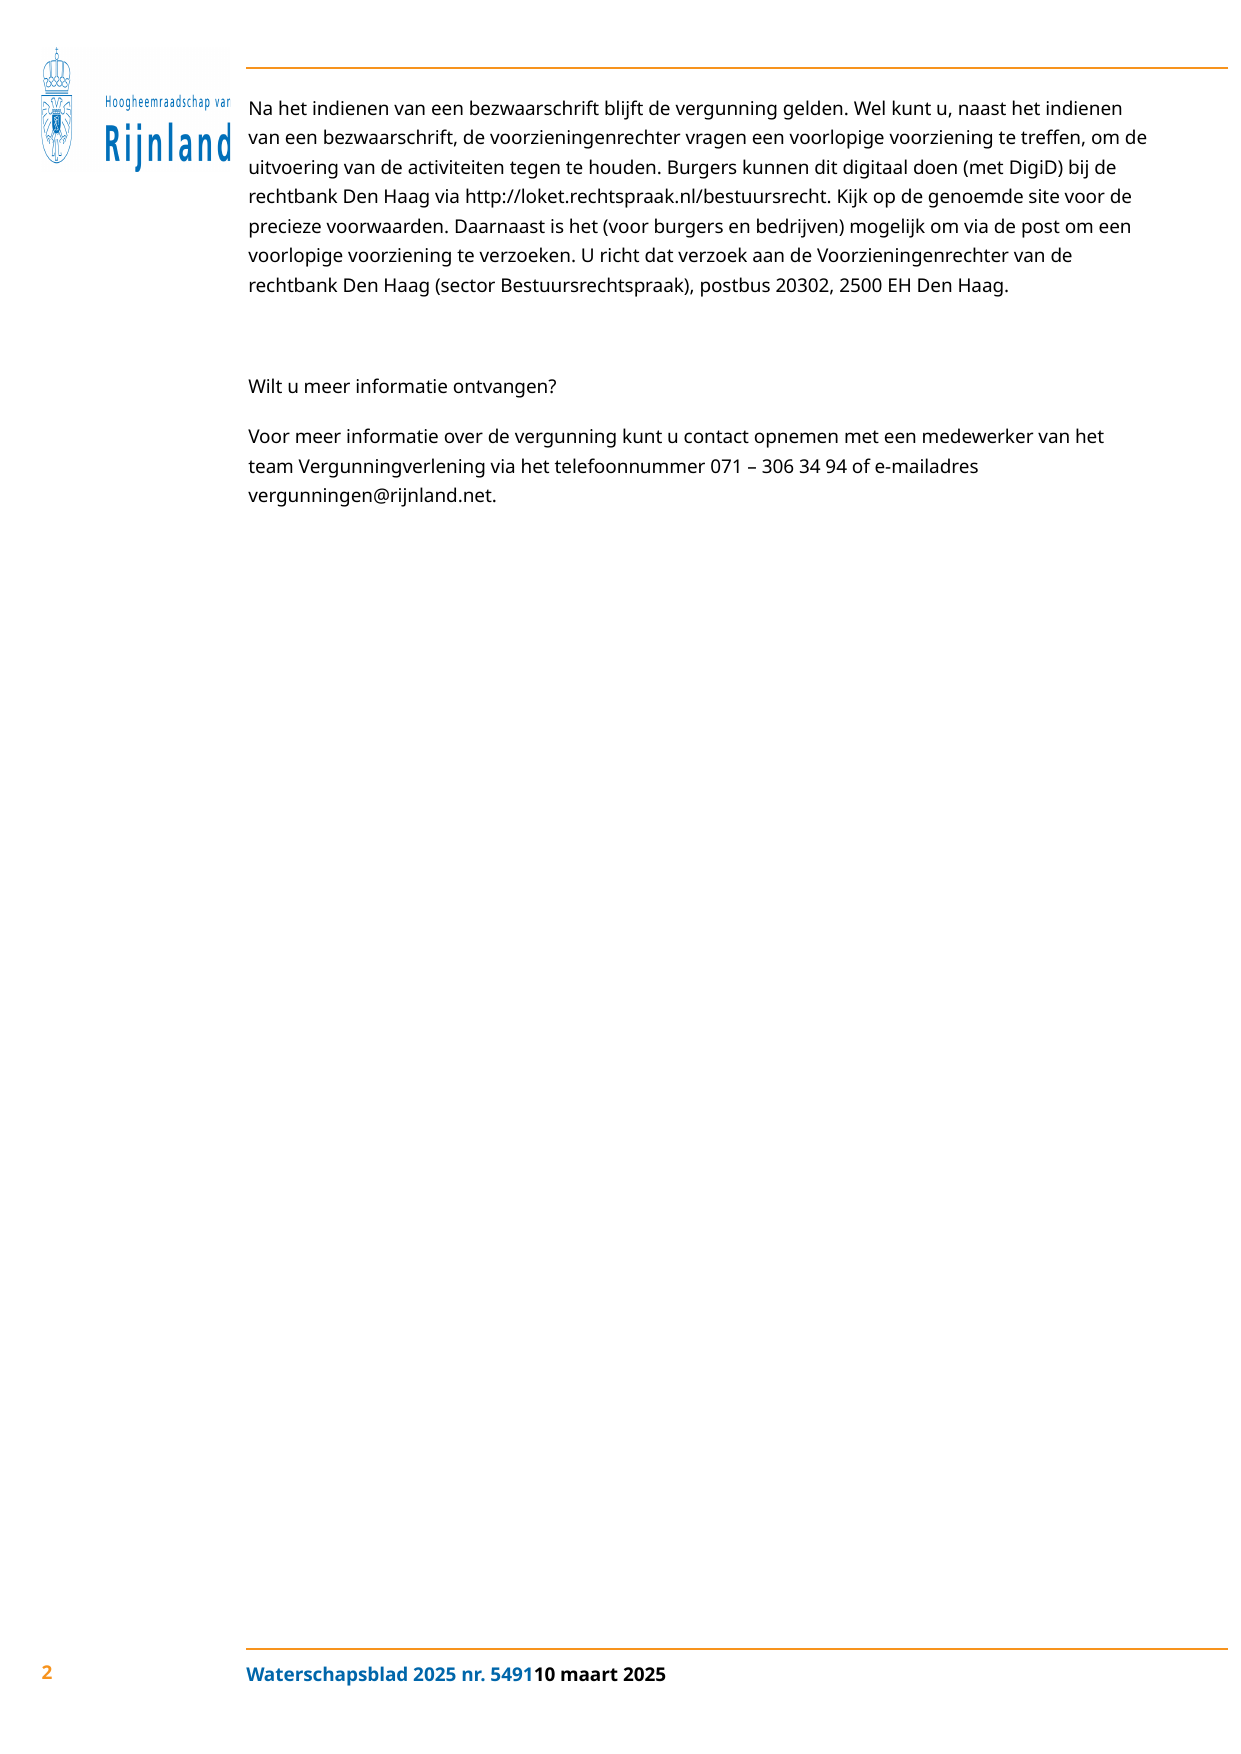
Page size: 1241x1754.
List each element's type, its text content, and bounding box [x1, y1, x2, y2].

text Voor meer informatie over de vergunning kunt u contact opnemen met een medewerker van het team Vergunningverlening via het telefoonnummer 071 – 306 34 94 of e-mailadres vergunningen@rijnland.net. [248, 423, 1152, 508]
text Na het indienen van een bezwaarschrift blijft de vergunning gelden. Wel kunt u, naast het indienen van een bezwaarschrift, de voorzieningenrechter vragen een voorlopige voorziening te treffen, om de uitvoering van de activiteiten tegen te houden. Burgers kunnen dit digitaal doen (met DigiD) bij de rechtbank Den Haag via http://loket.rechtspraak.nl/bestuursrecht. Kijk op de genoemde site voor de precieze voorwaarden. Daarnaast is het (voor burgers en bedrijven) mogelijk om via de post om een voorlopige voorziening te verzoeken. U richt dat verzoek aan de Voorzieningenrechter van de rechtbank Den Haag (sector Bestuursrechtspraak), postbus 20302, 2500 EH Den Haag. [248, 95, 1152, 298]
picture [41, 47, 231, 172]
text Wilt u meer informatie ontvangen? [248, 373, 1152, 399]
